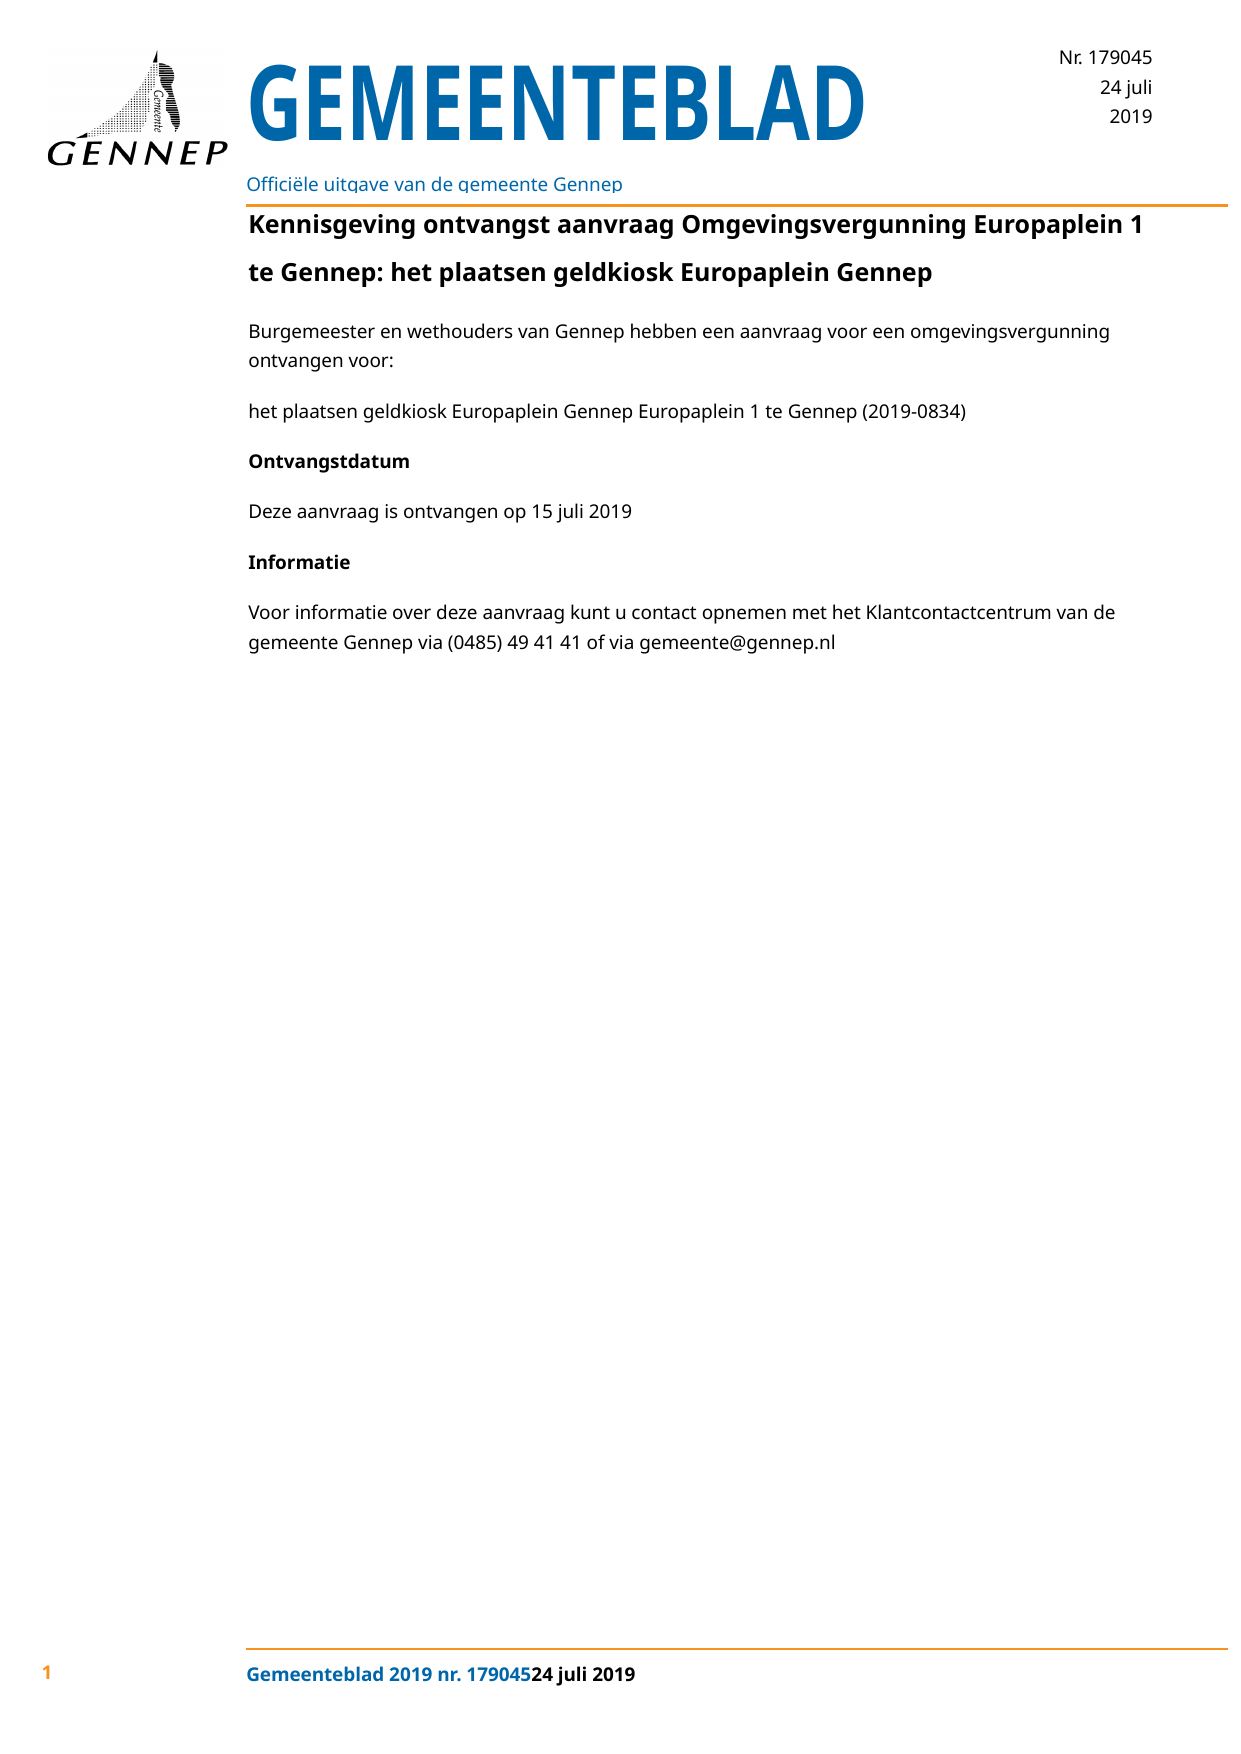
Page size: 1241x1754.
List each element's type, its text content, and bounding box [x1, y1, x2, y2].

text Burgemeester en wethouders van Gennep hebben een aanvraag voor een omgevingsvergunning ontvangen voor: [248, 318, 1152, 373]
text Ontvangstdatum [248, 448, 1152, 474]
text het plaatsen geldkiosk Europaplein Gennep Europaplein 1 te Gennep (2019-0834) [248, 398, 1152, 424]
text Informatie [248, 549, 1152, 575]
text Kennisgeving ontvangst aanvraag Omgevingsvergunning Europaplein 1 te Gennep: het plaatsen geldkiosk Europaplein Gennep [248, 207, 1152, 288]
text Voor informatie over deze aanvraag kunt u contact opnemen met het Klantcontactcentrum van de gemeente Gennep via (0485) 49 41 41 of via gemeente@gennep.nl [248, 599, 1152, 655]
text Deze aanvraag is ontvangen op 15 juli 2019 [248, 499, 1152, 524]
picture [41, 47, 231, 172]
